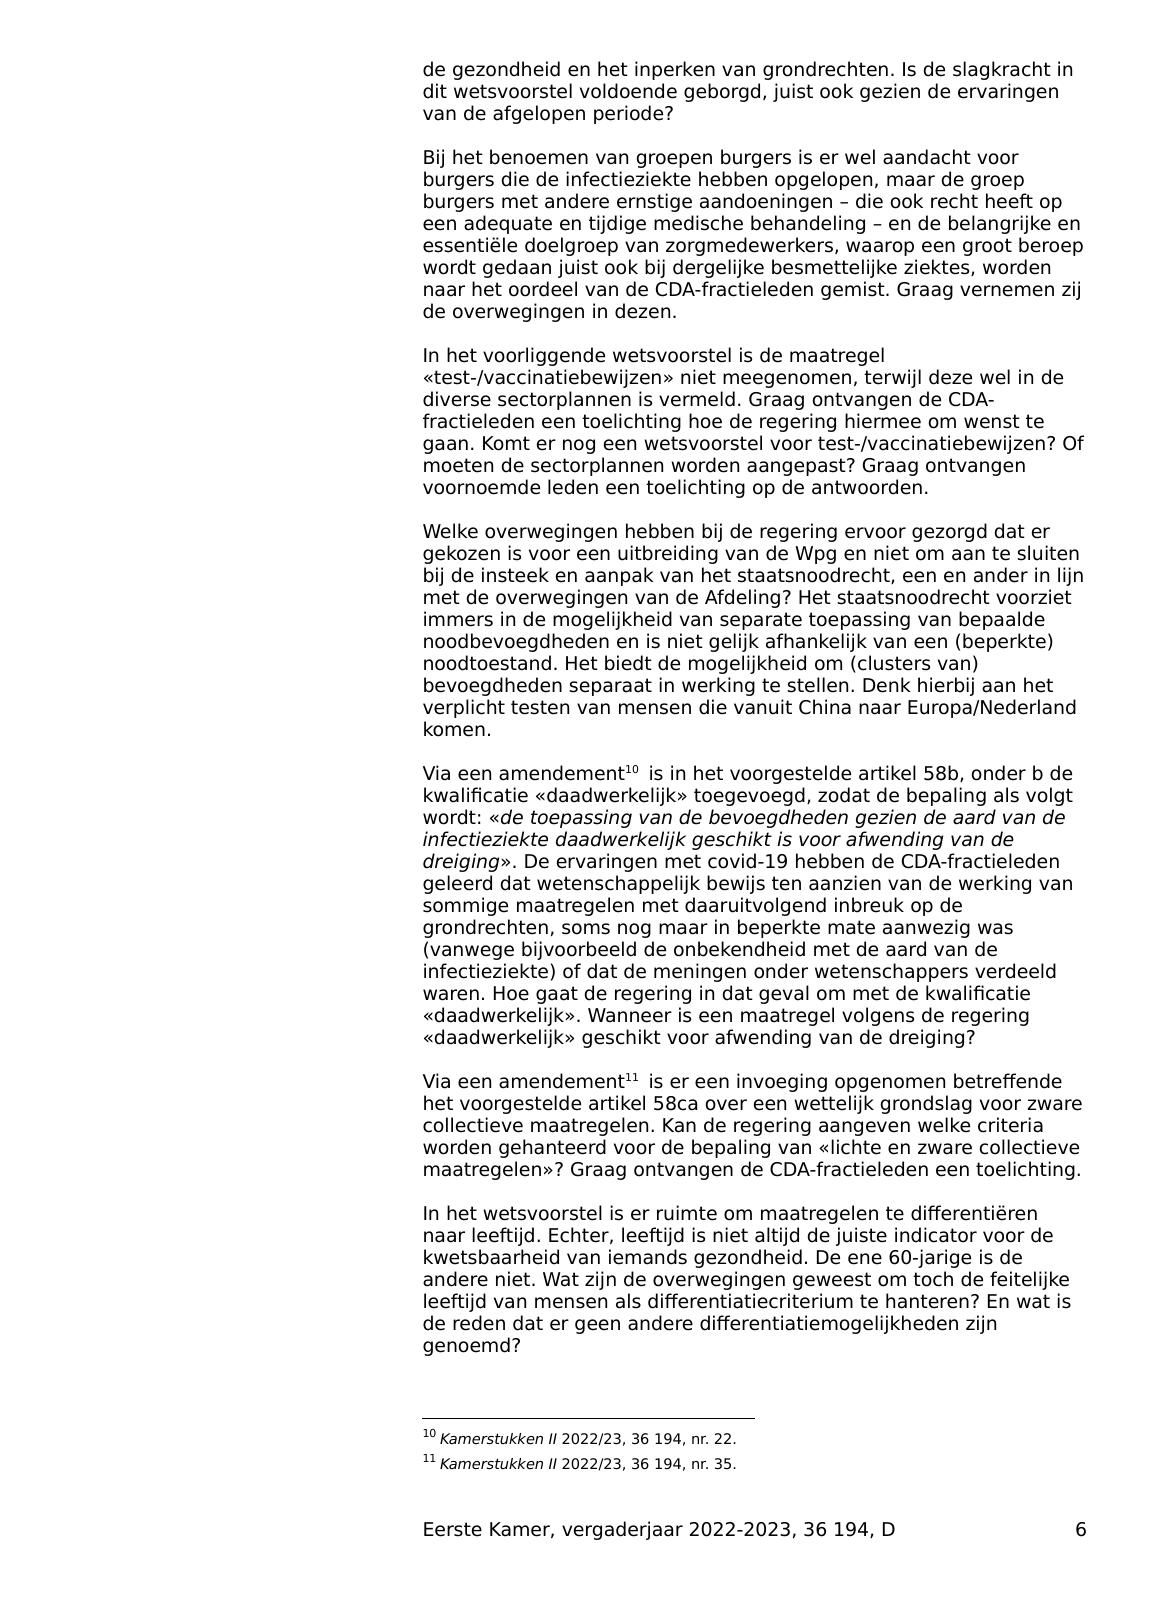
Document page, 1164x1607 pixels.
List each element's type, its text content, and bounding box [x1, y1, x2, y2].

text de gezondheid en het inperken van grondrechten. Is de slagkracht in dit wetsvoorstel voldoende geborgd, juist ook gezien de ervaringen van de afgelopen periode? [422, 59, 1087, 125]
text Via een amendement is in het voorgestelde artikel 58b, onder b de kwalificatie «daadwerkelijk» toegevoegd, zodat de bepaling als volgt wordt: «de toepassing van de bevoegdheden gezien de aard van de infectieziekte daadwerkelijk geschikt is voor afwending van de dreiging». De ervaringen met covid-19 hebben de CDA-fractieleden geleerd dat wetenschappelijk bewijs ten aanzien van de werking van sommige maatregelen met daaruitvolgend inbreuk op de grondrechten, soms nog maar in beperkte mate aanwezig was (vanwege bijvoorbeeld de onbekendheid met de aard van de infectieziekte) of dat de meningen onder wetenschappers verdeeld waren. Hoe gaat de regering in dat geval om met de kwalificatie «daadwerkelijk». Wanneer is een maatregel volgens de regering «daadwerkelijk» geschikt voor afwending van de dreiging? [422, 763, 1087, 1049]
text Kamerstukken II 2022/23, 36 194, nr. 35. [422, 1452, 1087, 1474]
text Via een amendement is er een invoeging opgenomen betreffende het voorgestelde artikel 58ca over een wettelijk grondslag voor zware collectieve maatregelen. Kan de regering aangeven welke criteria worden gehanteerd voor de bepaling van «lichte en zware collectieve maatregelen»? Graag ontvangen de CDA-fractieleden een toelichting. [422, 1071, 1087, 1181]
text In het wetsvoorstel is er ruimte om maatregelen te differentiëren naar leeftijd. Echter, leeftijd is niet altijd de juiste indicator voor de kwetsbaarheid van iemands gezondheid. De ene 60-jarige is de andere niet. Wat zijn de overwegingen geweest om toch de feitelijke leeftijd van mensen als differentiatiecriterium te hanteren? En wat is de reden dat er geen andere differentiatiemogelijkheden zijn genoemd? [422, 1203, 1087, 1357]
text Welke overwegingen hebben bij de regering ervoor gezorgd dat er gekozen is voor een uitbreiding van de Wpg en niet om aan te sluiten bij de insteek en aanpak van het staatsnoodrecht, een en ander in lijn met de overwegingen van de Afdeling? Het staatsnoodrecht voorziet immers in de mogelijkheid van separate toepassing van bepaalde noodbevoegdheden en is niet gelijk afhankelijk van een (beperkte) noodtoestand. Het biedt de mogelijkheid om (clusters van) bevoegdheden separaat in werking te stellen. Denk hierbij aan het verplicht testen van mensen die vanuit China naar Europa/Nederland komen. [422, 521, 1087, 741]
text In het voorliggende wetsvoorstel is de maatregel «test-/vaccinatiebewijzen» niet meegenomen, terwijl deze wel in de diverse sectorplannen is vermeld. Graag ontvangen de CDA-fractieleden een toelichting hoe de regering hiermee om wenst te gaan. Komt er nog een wetsvoorstel voor test-/vaccinatiebewijzen? Of moeten de sectorplannen worden aangepast? Graag ontvangen voornoemde leden een toelichting op de antwoorden. [422, 345, 1087, 499]
text Kamerstukken II 2022/23, 36 194, nr. 22. [422, 1427, 1087, 1449]
text Bij het benoemen van groepen burgers is er wel aandacht voor burgers die de infectieziekte hebben opgelopen, maar de groep burgers met andere ernstige aandoeningen – die ook recht heeft op een adequate en tijdige medische behandeling – en de belangrijke en essentiële doelgroep van zorgmedewerkers, waarop een groot beroep wordt gedaan juist ook bij dergelijke besmettelijke ziektes, worden naar het oordeel van de CDA-fractieleden gemist. Graag vernemen zij de overwegingen in dezen. [422, 147, 1087, 323]
